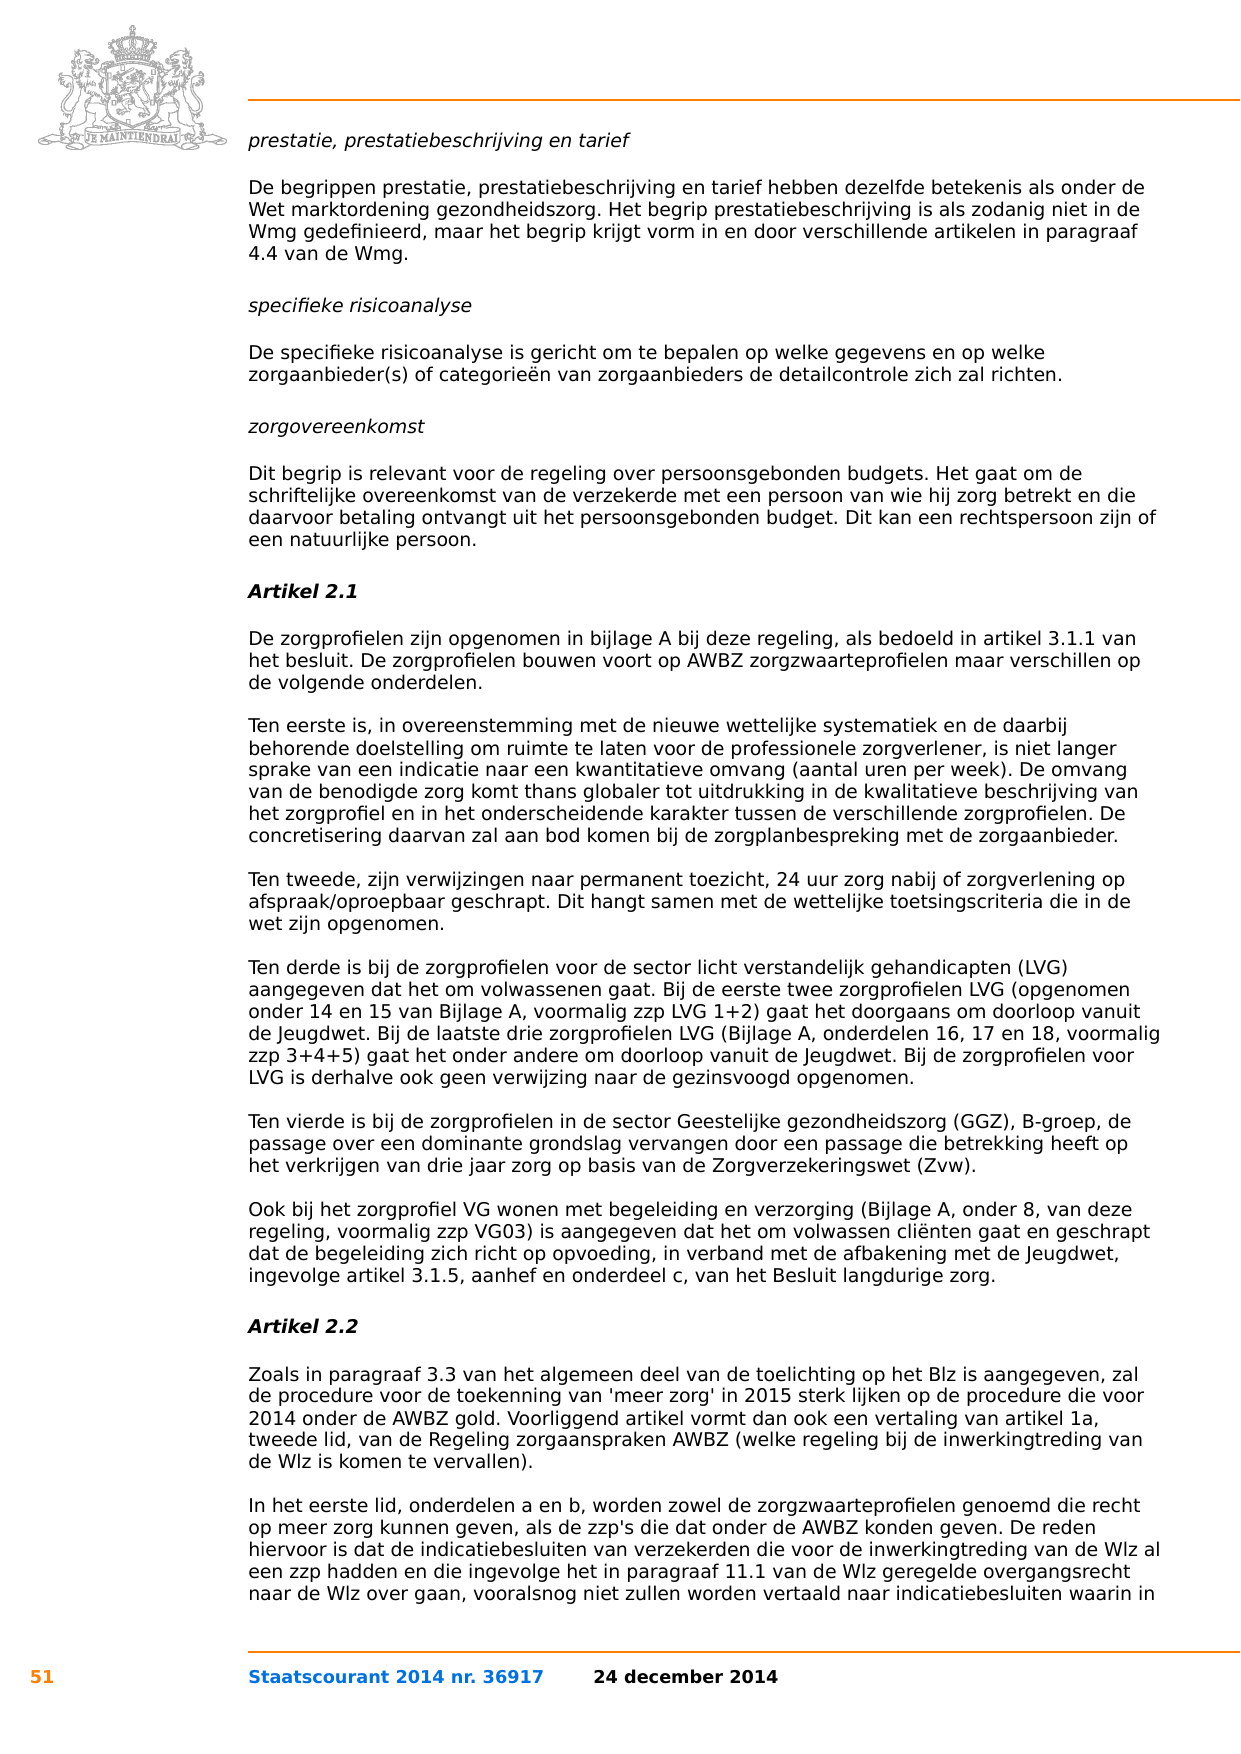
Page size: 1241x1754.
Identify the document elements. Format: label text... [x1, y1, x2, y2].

text De zorgprofielen zijn opgenomen in bijlage A bij deze regeling, als bedoeld in artikel 3.1.1 van het besluit. De zorgprofielen bouwen voort op AWBZ zorgzwaarteprofielen maar verschillen op de volgende onderdelen. [248, 628, 1163, 693]
text Ten tweede, zijn verwijzingen naar permanent toezicht, 24 uur zorg nabij of zorgverlening op afspraak/oproepbaar geschrapt. Dit hangt samen met de wettelijke toetsingscriteria die in de wet zijn opgenomen. [248, 869, 1163, 935]
text In het eerste lid, onderdelen a en b, worden zowel de zorgzwaarteprofielen genoemd die recht op meer zorg kunnen geven, als de zzp's die dat onder de AWBZ konden geven. De reden hiervoor is dat de indicatiebesluiten van verzekerden die voor de inwerkingtreding van de Wlz al een zzp hadden en die ingevolge het in paragraaf 11.1 van de Wlz geregelde overgangsrecht naar de Wlz over gaan, vooralsnog niet zullen worden vertaald naar indicatiebesluiten waarin in [248, 1495, 1163, 1605]
text Ten vierde is bij de zorgprofielen in de sector Geestelijke gezondheidszorg (GGZ), B-groep, de passage over een dominante grondslag vervangen door een passage die betrekking heeft op het verkrijgen van drie jaar zorg op basis van de Zorgverzekeringswet (Zvw). [248, 1111, 1163, 1177]
text Ten derde is bij de zorgprofielen voor de sector licht verstandelijk gehandicapten (LVG) aangegeven dat het om volwassenen gaat. Bij de eerste twee zorgprofielen LVG (opgenomen onder 14 en 15 van Bijlage A, voormalig zzp LVG 1+2) gaat het doorgaans om doorloop vanuit de Jeugdwet. Bij de laatste drie zorgprofielen LVG (Bijlage A, onderdelen 16, 17 en 18, voormalig zzp 3+4+5) gaat het onder andere om doorloop vanuit de Jeugdwet. Bij de zorgprofielen voor LVG is derhalve ook geen verwijzing naar de gezinsvoogd opgenomen. [248, 957, 1163, 1089]
text De specifieke risicoanalyse is gericht om te bepalen op welke gegevens en op welke zorgaanbieder(s) of categorieën van zorgaanbieders de detailcontrole zich zal richten. [248, 342, 1163, 386]
text De begrippen prestatie, prestatiebeschrijving en tarief hebben dezelfde betekenis als onder de Wet marktordening gezondheidszorg. Het begrip prestatiebeschrijving is als zodanig niet in de Wmg gedefinieerd, maar het begrip krijgt vorm in en door verschillende artikelen in paragraaf 4.4 van de Wmg. [248, 177, 1163, 265]
subtitle zorgovereenkomst [248, 416, 1163, 438]
subtitle Artikel 2.1 [248, 581, 1163, 603]
text Dit begrip is relevant voor de regeling over persoonsgebonden budgets. Het gaat om de schriftelijke overeenkomst van de verzekerde met een persoon van wie hij zorg betrekt en die daarvoor betaling ontvangt uit het persoonsgebonden budget. Dit kan een rechtspersoon zijn of een natuurlijke persoon. [248, 463, 1163, 551]
subtitle specifieke risicoanalyse [248, 295, 1163, 317]
text Zoals in paragraaf 3.3 van het algemeen deel van de toelichting op het Blz is aangegeven, zal de procedure voor de toekenning van 'meer zorg' in 2015 sterk lijken op de procedure die voor 2014 onder de AWBZ gold. Voorliggend artikel vormt dan ook een vertaling van artikel 1a, tweede lid, van de Regeling zorgaanspraken AWBZ (welke regeling bij de inwerkingtreding van de Wlz is komen te vervallen). [248, 1363, 1163, 1473]
text Ook bij het zorgprofiel VG wonen met begeleiding en verzorging (Bijlage A, onder 8, van deze regeling, voormalig zzp VG03) is aangegeven dat het om volwassen cliënten gaat en geschrapt dat de begeleiding zich richt op opvoeding, in verband met de afbakening met de Jeugdwet, ingevolge artikel 3.1.5, aanhef en onderdeel c, van het Besluit langdurige zorg. [248, 1198, 1163, 1286]
subtitle prestatie, prestatiebeschrijving en tarief [248, 130, 1163, 152]
subtitle Artikel 2.2 [248, 1316, 1163, 1338]
picture [38, 25, 227, 150]
text Ten eerste is, in overeenstemming met de nieuwe wettelijke systematiek en de daarbij behorende doelstelling om ruimte te laten voor de professionele zorgverlener, is niet langer sprake van een indicatie naar een kwantitatieve omvang (aantal uren per week). De omvang van de benodigde zorg komt thans globaler tot uitdrukking in de kwalitatieve beschrijving van het zorgprofiel en in het onderscheidende karakter tussen de verschillende zorgprofielen. De concretisering daarvan zal aan bod komen bij de zorgplanbespreking met de zorgaanbieder. [248, 715, 1163, 847]
